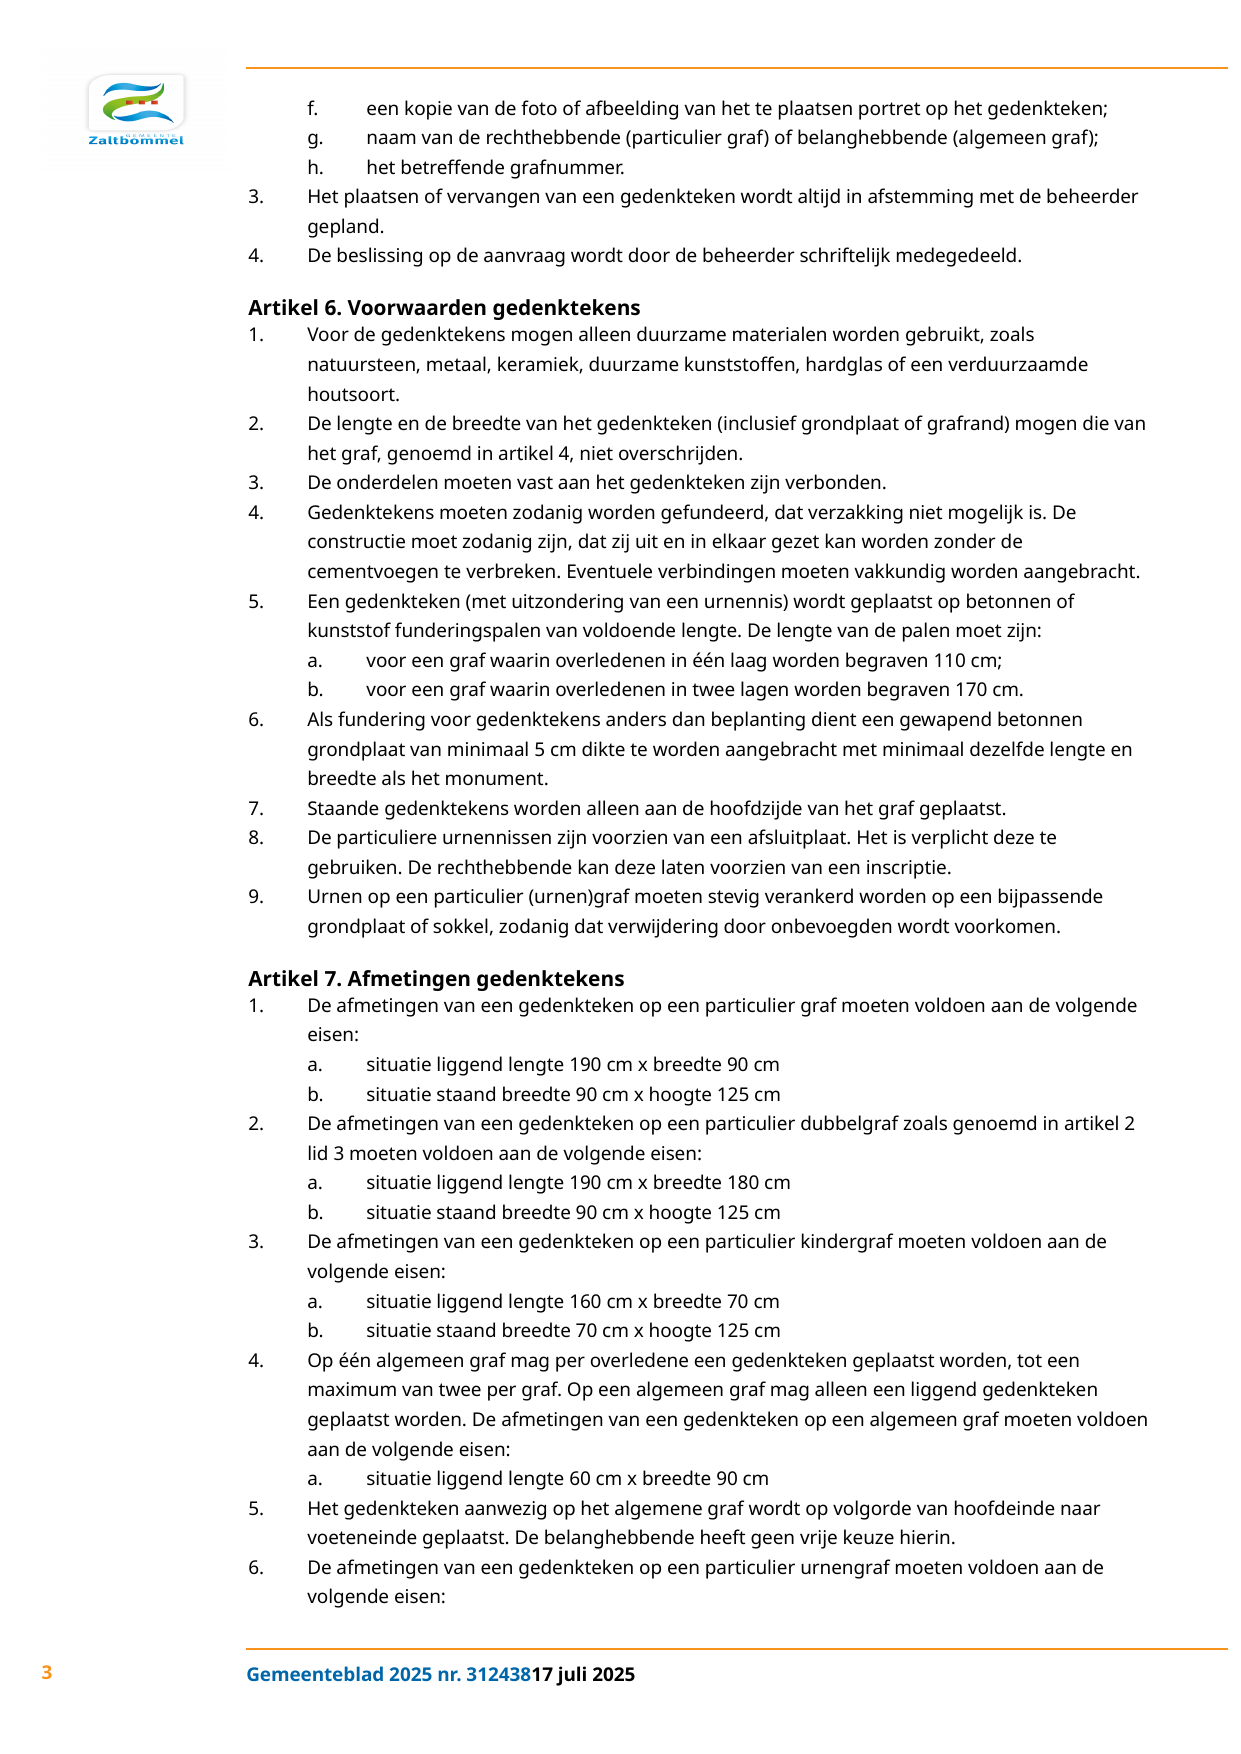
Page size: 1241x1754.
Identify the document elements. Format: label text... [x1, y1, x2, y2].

list situatie staand breedte 70 cm x hoogte 125 cm [307, 1317, 1152, 1343]
list situatie liggend lengte 60 cm x breedte 90 cm [307, 1465, 1152, 1491]
list De particuliere urnennissen zijn voorzien van een afsluitplaat. Het is verplicht deze te gebruiken. De rechthebbende kan deze laten voorzien van een inscriptie. [248, 824, 1152, 880]
list Staande gedenktekens worden alleen aan de hoofdzijde van het graf geplaatst. [248, 795, 1152, 821]
list Het gedenkteken aanwezig op het algemene graf wordt op volgorde van hoofdeinde naar voeteneinde geplaatst. De belanghebbende heeft geen vrije keuze hierin. [248, 1495, 1152, 1550]
list Gedenktekens moeten zodanig worden gefundeerd, dat verzakking niet mogelijk is. De constructie moet zodanig zijn, dat zij uit en in elkaar gezet kan worden zonder de cementvoegen te verbreken. Eventuele verbindingen moeten vakkundig worden aangebracht. [248, 499, 1152, 584]
list situatie staand breedte 90 cm x hoogte 125 cm [307, 1081, 1152, 1107]
list De afmetingen van een gedenkteken op een particulier urnengraf moeten voldoen aan de volgende eisen: [248, 1554, 1152, 1609]
list naam van de rechthebbende (particulier graf) of belanghebbende (algemeen graf); [307, 124, 1152, 150]
list Voor de gedenktekens mogen alleen duurzame materialen worden gebruikt, zoals natuursteen, metaal, keramiek, duurzame kunststoffen, hardglas of een verduurzaamde houtsoort. [248, 322, 1152, 406]
list De lengte en de breedte van het gedenkteken (inclusief grondplaat of grafrand) mogen die van het graf, genoemd in artikel 4, niet overschrijden. [248, 410, 1152, 466]
list situatie liggend lengte 190 cm x breedte 180 cm [307, 1169, 1152, 1195]
list een kopie van de foto of afbeelding van het te plaatsen portret op het gedenkteken; [307, 95, 1152, 121]
list De afmetingen van een gedenkteken op een particulier kindergraf moeten voldoen aan de volgende eisen: [248, 1229, 1152, 1284]
text Artikel 6. Voorwaarden gedenktekens [248, 293, 1152, 322]
list voor een graf waarin overledenen in één laag worden begraven 110 cm; [307, 647, 1152, 673]
list Urnen op een particulier (urnen)graf moeten stevig verankerd worden op een bijpassende grondplaat of sokkel, zodanig dat verwijdering door onbevoegden wordt voorkomen. [248, 884, 1152, 939]
list Het plaatsen of vervangen van een gedenkteken wordt altijd in afstemming met de beheerder gepland. [248, 183, 1152, 239]
list Als fundering voor gedenktekens anders dan beplanting dient een gewapend betonnen grondplaat van minimaal 5 cm dikte te worden aangebracht met minimaal dezelfde lengte en breedte als het monument. [248, 706, 1152, 791]
list Op één algemeen graf mag per overledene een gedenkteken geplaatst worden, tot een maximum van twee per graf. Op een algemeen graf mag alleen een liggend gedenkteken geplaatst worden. De afmetingen van een gedenkteken op een algemeen graf moeten voldoen aan de volgende eisen: [248, 1347, 1152, 1462]
list De afmetingen van een gedenkteken op een particulier dubbelgraf zoals genoemd in artikel 2 lid 3 moeten voldoen aan de volgende eisen: [248, 1110, 1152, 1166]
list situatie staand breedte 90 cm x hoogte 125 cm [307, 1199, 1152, 1225]
list De afmetingen van een gedenkteken op een particulier graf moeten voldoen aan de volgende eisen: [248, 992, 1152, 1047]
list De beslissing op de aanvraag wordt door de beheerder schriftelijk medegedeeld. [248, 243, 1152, 268]
list situatie liggend lengte 190 cm x breedte 90 cm [307, 1051, 1152, 1077]
list situatie liggend lengte 160 cm x breedte 70 cm [307, 1288, 1152, 1314]
text Artikel 7. Afmetingen gedenktekens [248, 964, 1152, 992]
list De onderdelen moeten vast aan het gedenkteken zijn verbonden. [248, 469, 1152, 495]
picture [41, 47, 231, 172]
list het betreffende grafnummer. [307, 154, 1152, 180]
list voor een graf waarin overledenen in twee lagen worden begraven 170 cm. [307, 677, 1152, 702]
list Een gedenkteken (met uitzondering van een urnennis) wordt geplaatst op betonnen of kunststof funderingspalen van voldoende lengte. De lengte van de palen moet zijn: [248, 588, 1152, 643]
